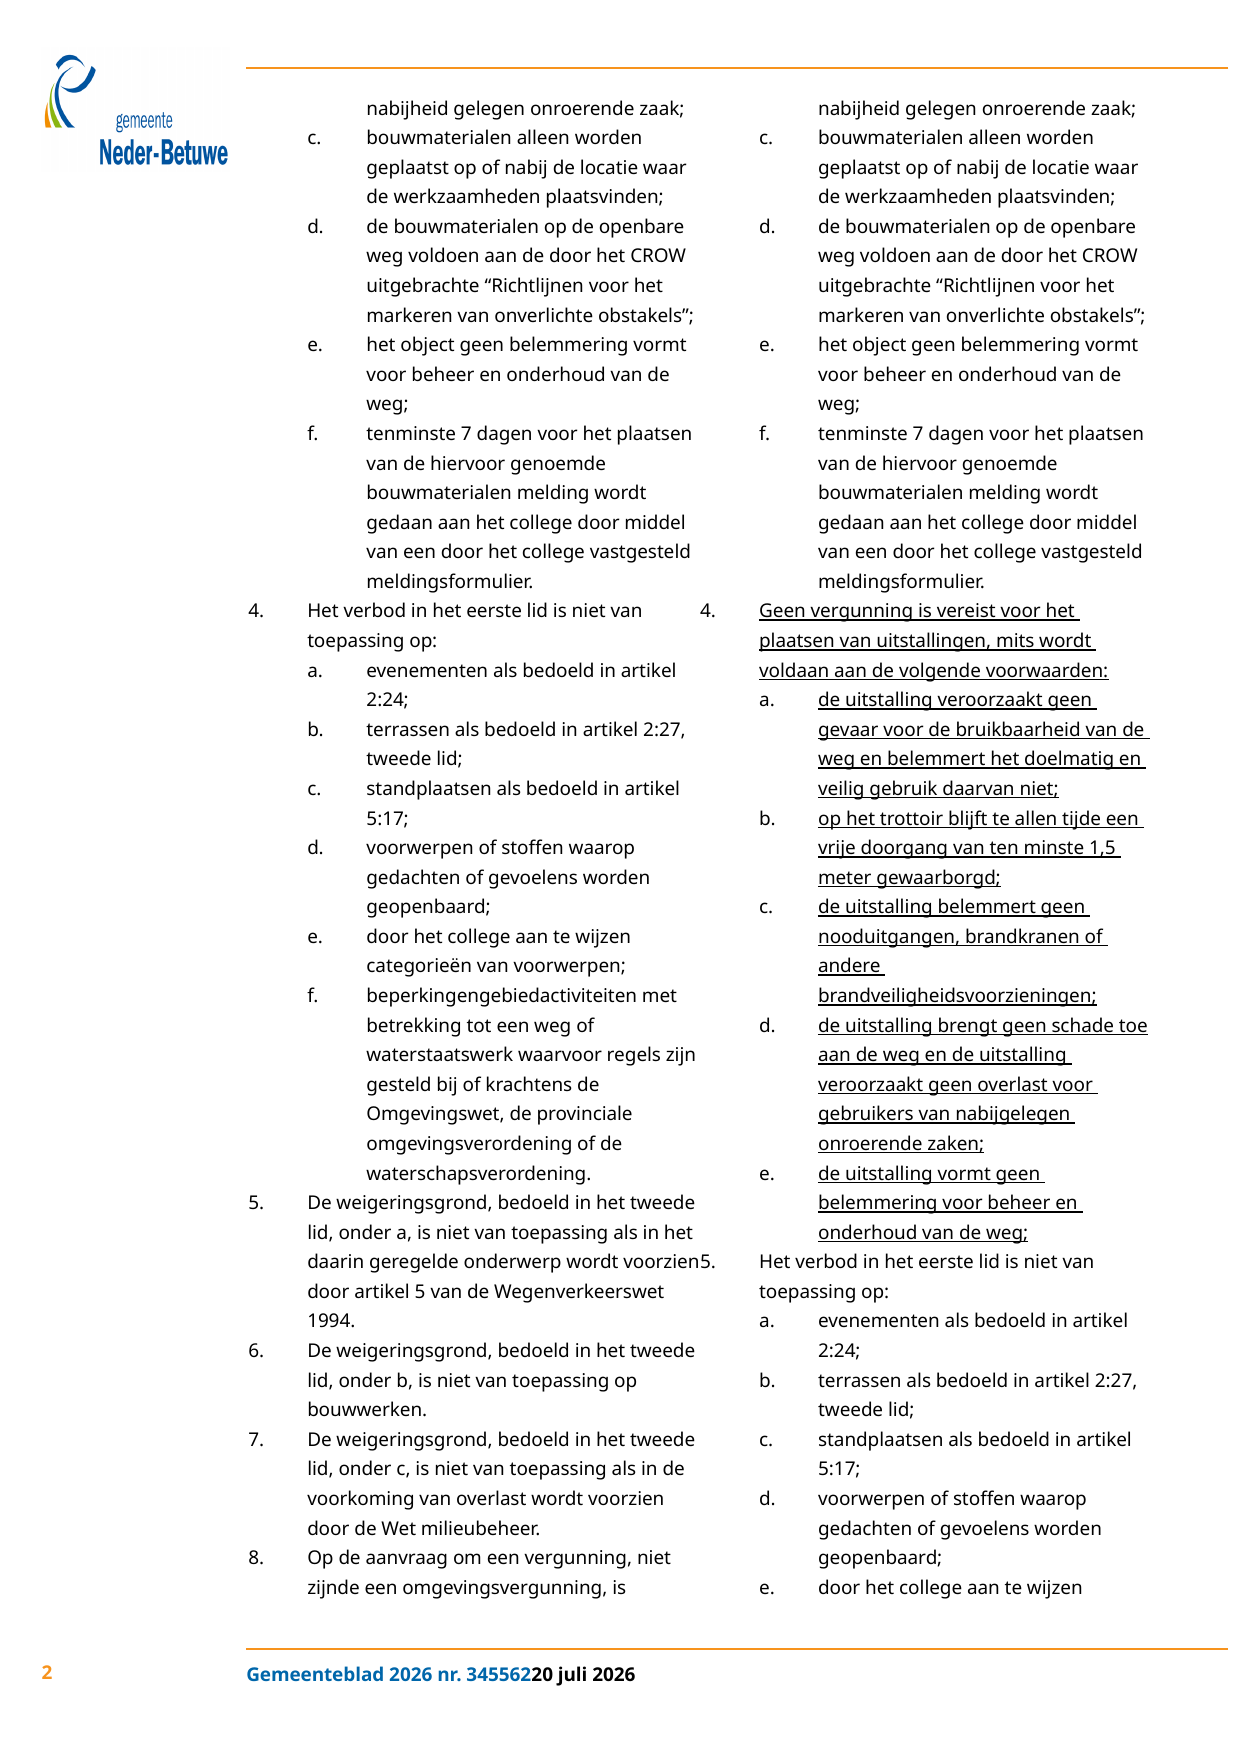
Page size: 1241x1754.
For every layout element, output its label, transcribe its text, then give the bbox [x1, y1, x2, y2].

table_cell nabijheid gelegen onroerende zaak; bouwmaterialen alleen worden geplaatst op of nabij de locatie waar de werkzaamheden plaatsvinden; de bouwmaterialen op de openbare weg voldoen aan de door het CROW uitgebrachte “Richtlijnen voor het markeren van onverlichte obstakels”; het object geen belemmering vormt voor beheer en onderhoud van de weg; tenminste 7 dagen voor het plaatsen van de hiervoor genoemde bouwmaterialen melding wordt gedaan aan het college door middel van een door het college vastgesteld meldingsformulier. Het verbod in het eerste lid is niet van toepassing op: evenementen als bedoeld in artikel 2:24; terrassen als bedoeld in artikel 2:27, tweede lid; standplaatsen als bedoeld in artikel 5:17; voorwerpen of stoffen waarop gedachten of gevoelens worden geopenbaard; door het college aan te wijzen categorieën van voorwerpen; beperkingengebiedactiviteiten met betrekking tot een weg of waterstaatswerk waarvoor regels zijn gesteld bij of krachtens de Omgevingswet, de provinciale omgevingsverordening of de waterschapsverordening. De weigeringsgrond, bedoeld in het tweede lid, onder a, is niet van toepassing als in het daarin geregelde onderwerp wordt voorzien door artikel 5 van de Wegenverkeerswet 1994. De weigeringsgrond, bedoeld in het tweede lid, onder b, is niet van toepassing op bouwwerken. De weigeringsgrond, bedoeld in het tweede lid, onder c, is niet van toepassing als in de voorkoming van overlast wordt voorzien door de Wet milieubeheer. Op de aanvraag om een vergunning, niet zijnde een omgevingsvergunning, is [248, 95, 700, 1600]
table_cell nabijheid gelegen onroerende zaak; bouwmaterialen alleen worden geplaatst op of nabij de locatie waar de werkzaamheden plaatsvinden; de bouwmaterialen op de openbare weg voldoen aan de door het CROW uitgebrachte “Richtlijnen voor het markeren van onverlichte obstakels”; het object geen belemmering vormt voor beheer en onderhoud van de weg; tenminste 7 dagen voor het plaatsen van de hiervoor genoemde bouwmaterialen melding wordt gedaan aan het college door middel van een door het college vastgesteld meldingsformulier. Geen vergunning is vereist voor het plaatsen van uitstallingen, mits wordt voldaan aan de volgende voorwaarden: de uitstalling veroorzaakt geen gevaar voor de bruikbaarheid van de weg en belemmert het doelmatig en veilig gebruik daarvan niet; op het trottoir blijft te allen tijde een vrije doorgang van ten minste 1,5 meter gewaarborgd; de uitstalling belemmert geen nooduitgangen, brandkranen of andere brandveiligheidsvoorzieningen; de uitstalling brengt geen schade toe aan de weg en de uitstalling veroorzaakt geen overlast voor gebruikers van nabijgelegen onroerende zaken; de uitstalling vormt geen belemmering voor beheer en onderhoud van de weg; Het verbod in het eerste lid is niet van toepassing op: evenementen als bedoeld in artikel 2:24; terrassen als bedoeld in artikel 2:27, tweede lid; standplaatsen als bedoeld in artikel 5:17; voorwerpen of stoffen waarop gedachten of gevoelens worden geopenbaard; door het college aan te wijzen [700, 95, 1152, 1600]
picture [41, 47, 231, 172]
